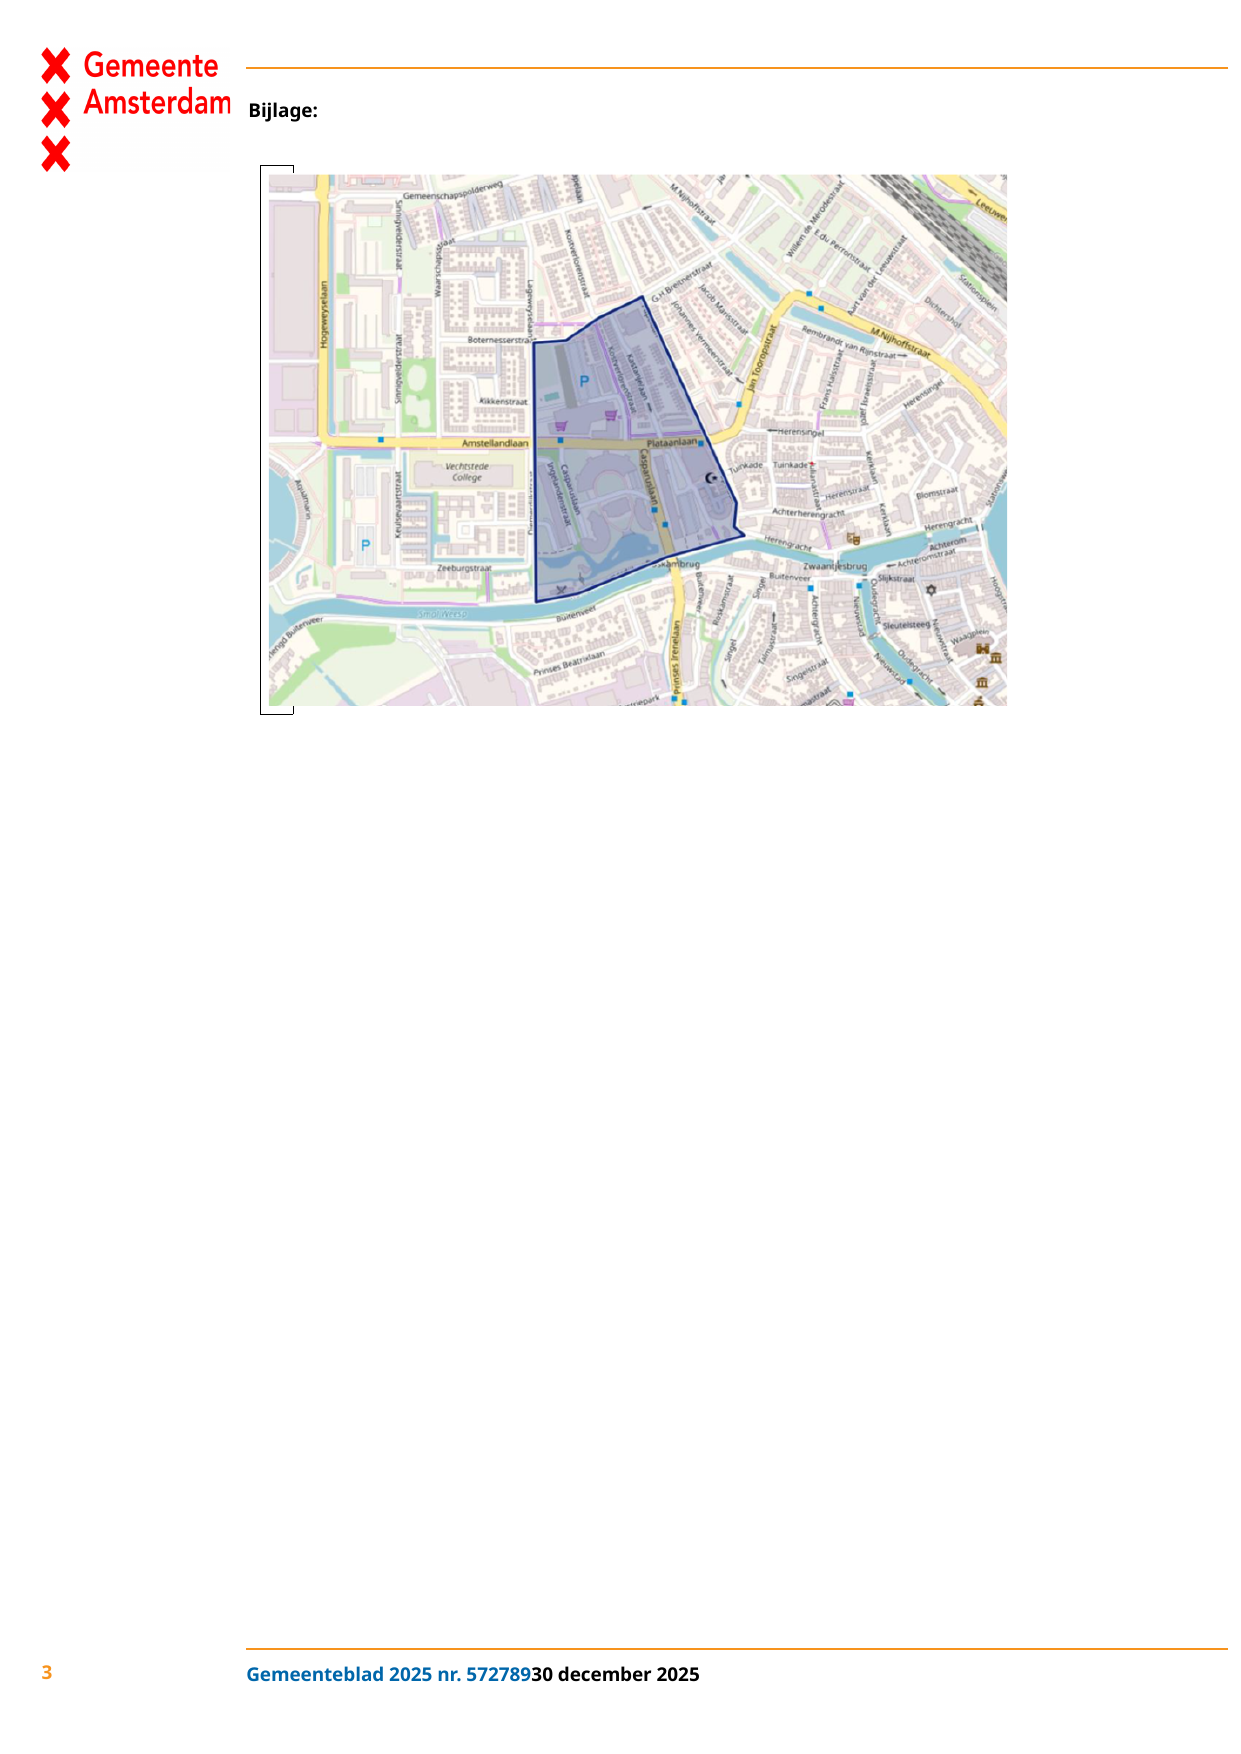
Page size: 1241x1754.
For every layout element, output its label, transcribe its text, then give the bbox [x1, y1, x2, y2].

text Bijlage: [248, 95, 1152, 123]
picture [41, 47, 231, 172]
picture [268, 173, 1008, 706]
